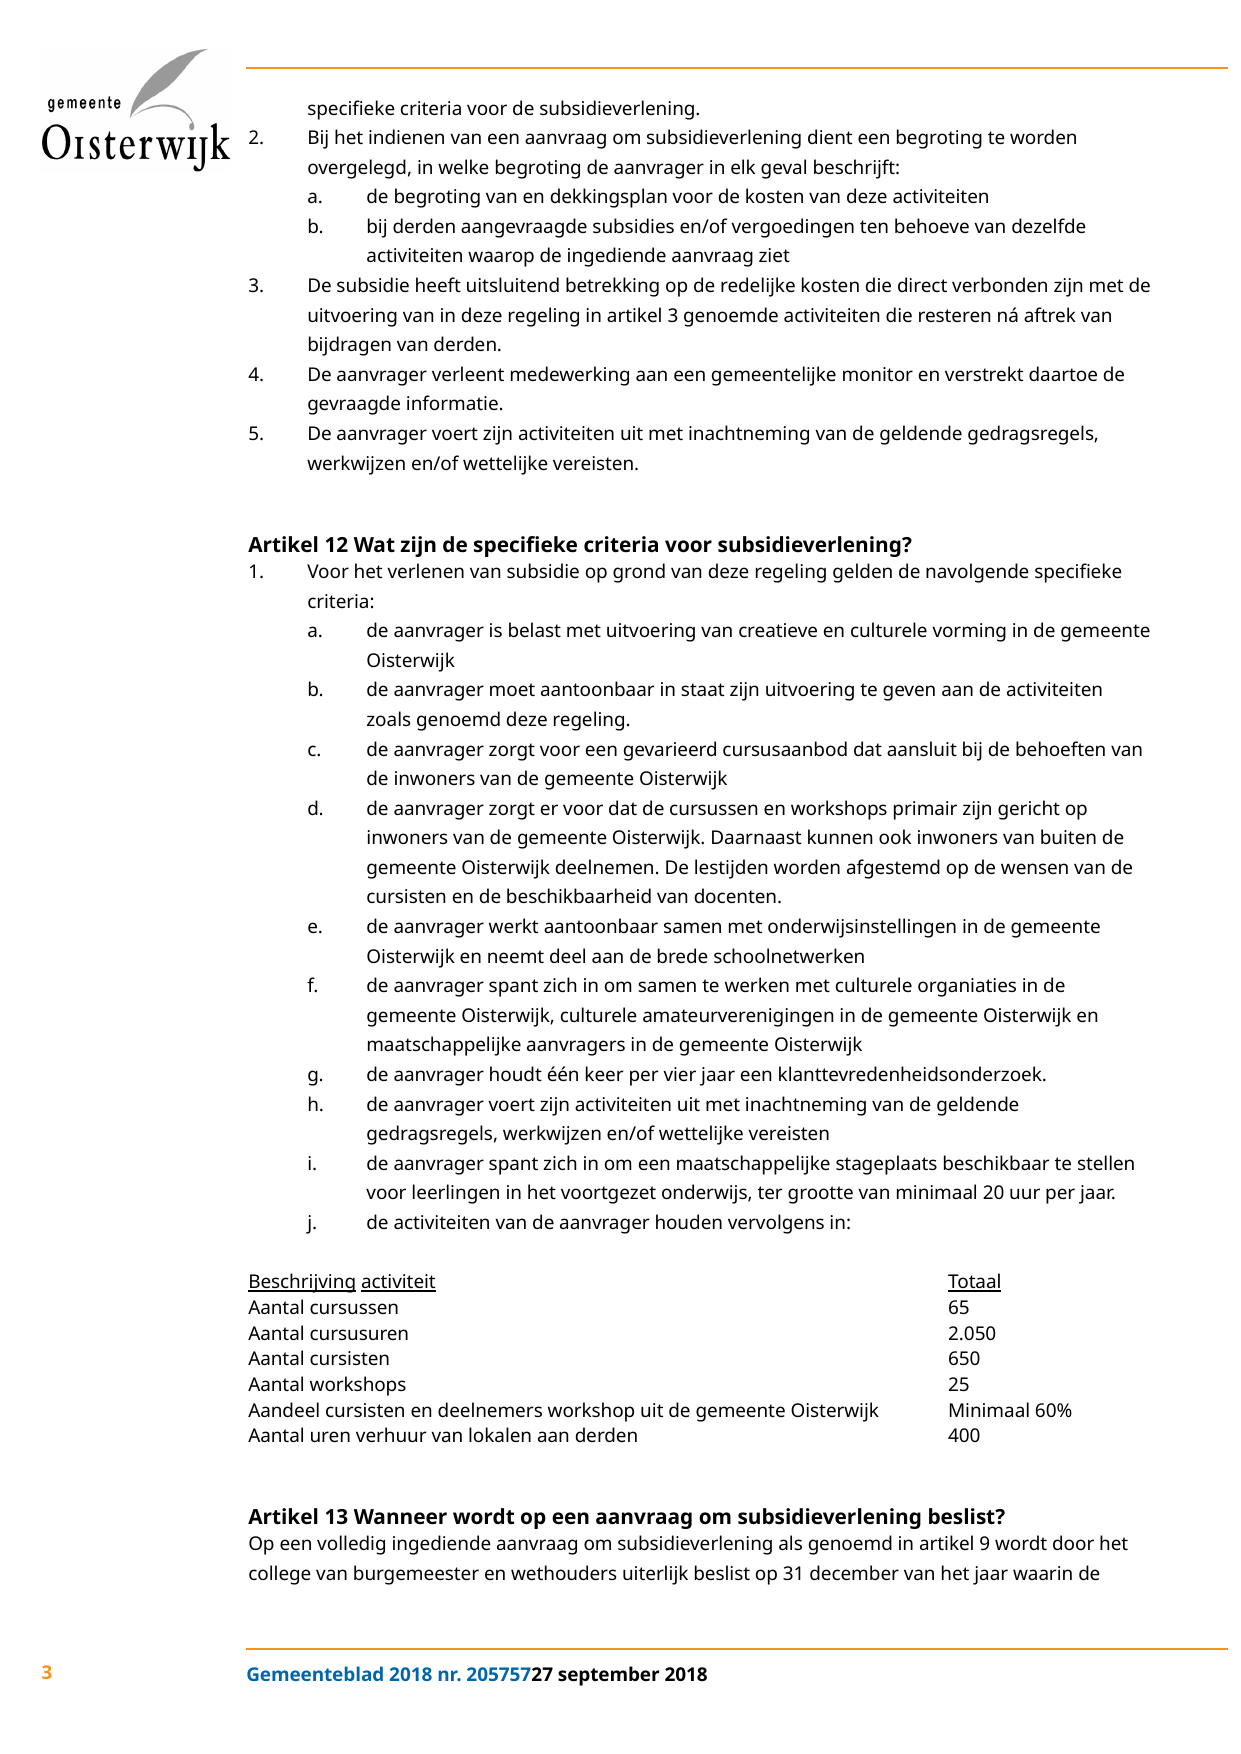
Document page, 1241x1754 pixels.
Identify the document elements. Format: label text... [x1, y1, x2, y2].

list De aanvrager voert zijn activiteiten uit met inachtneming van de geldende gedragsregels, werkwijzen en/of wettelijke vereisten. [248, 420, 1152, 476]
list specifieke criteria voor de subsidieverlening. [248, 95, 1152, 121]
table_cell Aantal cursussen [248, 1294, 948, 1320]
list de activiteiten van de aanvrager houden vervolgens in: [307, 1209, 1152, 1235]
list de aanvrager spant zich in om een maatschappelijke stageplaats beschikbaar te stellen voor leerlingen in het voortgezet onderwijs, ter grootte van minimaal 20 uur per jaar. [307, 1150, 1152, 1205]
text Artikel 13 Wanneer wordt op een aanvraag om subsidieverlening beslist? [248, 1502, 1152, 1531]
list de aanvrager voert zijn activiteiten uit met inachtneming van de geldende gedragsregels, werkwijzen en/of wettelijke vereisten [307, 1091, 1152, 1146]
list de begroting van en dekkingsplan voor de kosten van deze activiteiten [307, 183, 1152, 209]
table_cell Aantal cursusuren [248, 1320, 948, 1346]
list de aanvrager is belast met uitvoering van creatieve en culturele vorming in de gemeente Oisterwijk [307, 617, 1152, 673]
table_cell 25 [948, 1371, 1152, 1397]
table_cell 650 [948, 1346, 1152, 1371]
list bij derden aangevraagde subsidies en/of vergoedingen ten behoeve van dezelfde activiteiten waarop de ingediende aanvraag ziet [307, 213, 1152, 268]
picture [41, 47, 231, 172]
list De aanvrager verleent medewerking aan een gemeentelijke monitor en verstrekt daartoe de gevraagde informatie. [248, 361, 1152, 416]
list de aanvrager spant zich in om samen te werken met culturele organiaties in de gemeente Oisterwijk, culturele amateurverenigingen in de gemeente Oisterwijk en maatschappelijke aanvragers in de gemeente Oisterwijk [307, 972, 1152, 1057]
text Op een volledig ingediende aanvraag om subsidieverlening als genoemd in artikel 9 wordt door het college van burgemeester en wethouders uiterlijk beslist op 31 december van het jaar waarin de [248, 1531, 1152, 1586]
list de aanvrager houdt één keer per vier jaar een klanttevredenheidsonderzoek. [307, 1061, 1152, 1087]
text Artikel 12 Wat zijn de specifieke criteria voor subsidieverlening? [248, 530, 1152, 558]
list de aanvrager zorgt er voor dat de cursussen en workshops primair zijn gericht op inwoners van de gemeente Oisterwijk. Daarnaast kunnen ook inwoners van buiten de gemeente Oisterwijk deelnemen. De lestijden worden afgestemd op de wensen van de cursisten en de beschikbaarheid van docenten. [307, 795, 1152, 909]
table_cell Aandeel cursisten en deelnemers workshop uit de gemeente Oisterwijk [248, 1397, 948, 1423]
table_cell Aantal cursisten [248, 1346, 948, 1371]
table_header Totaal [948, 1268, 1152, 1294]
list de aanvrager werkt aantoonbaar samen met onderwijsinstellingen in de gemeente Oisterwijk en neemt deel aan de brede schoolnetwerken [307, 913, 1152, 968]
list de aanvrager moet aantoonbaar in staat zijn uitvoering te geven aan de activiteiten zoals genoemd deze regeling. [307, 677, 1152, 732]
table_cell 65 [948, 1294, 1152, 1320]
table_cell Aantal workshops [248, 1371, 948, 1397]
table_cell Aantal uren verhuur van lokalen aan derden [248, 1423, 948, 1448]
table_cell 400 [948, 1423, 1152, 1448]
table_cell 2.050 [948, 1320, 1152, 1346]
table_cell Minimaal 60% [948, 1397, 1152, 1423]
list Bij het indienen van een aanvraag om subsidieverlening dient een begroting te worden overgelegd, in welke begroting de aanvrager in elk geval beschrijft: [248, 124, 1152, 180]
table_header Beschrijving activiteit [248, 1268, 948, 1294]
list Voor het verlenen van subsidie op grond van deze regeling gelden de navolgende specifieke criteria: [248, 558, 1152, 613]
list de aanvrager zorgt voor een gevarieerd cursusaanbod dat aansluit bij de behoeften van de inwoners van de gemeente Oisterwijk [307, 736, 1152, 791]
list De subsidie heeft uitsluitend betrekking op de redelijke kosten die direct verbonden zijn met de uitvoering van in deze regeling in artikel 3 genoemde activiteiten die resteren ná aftrek van bijdragen van derden. [248, 272, 1152, 357]
